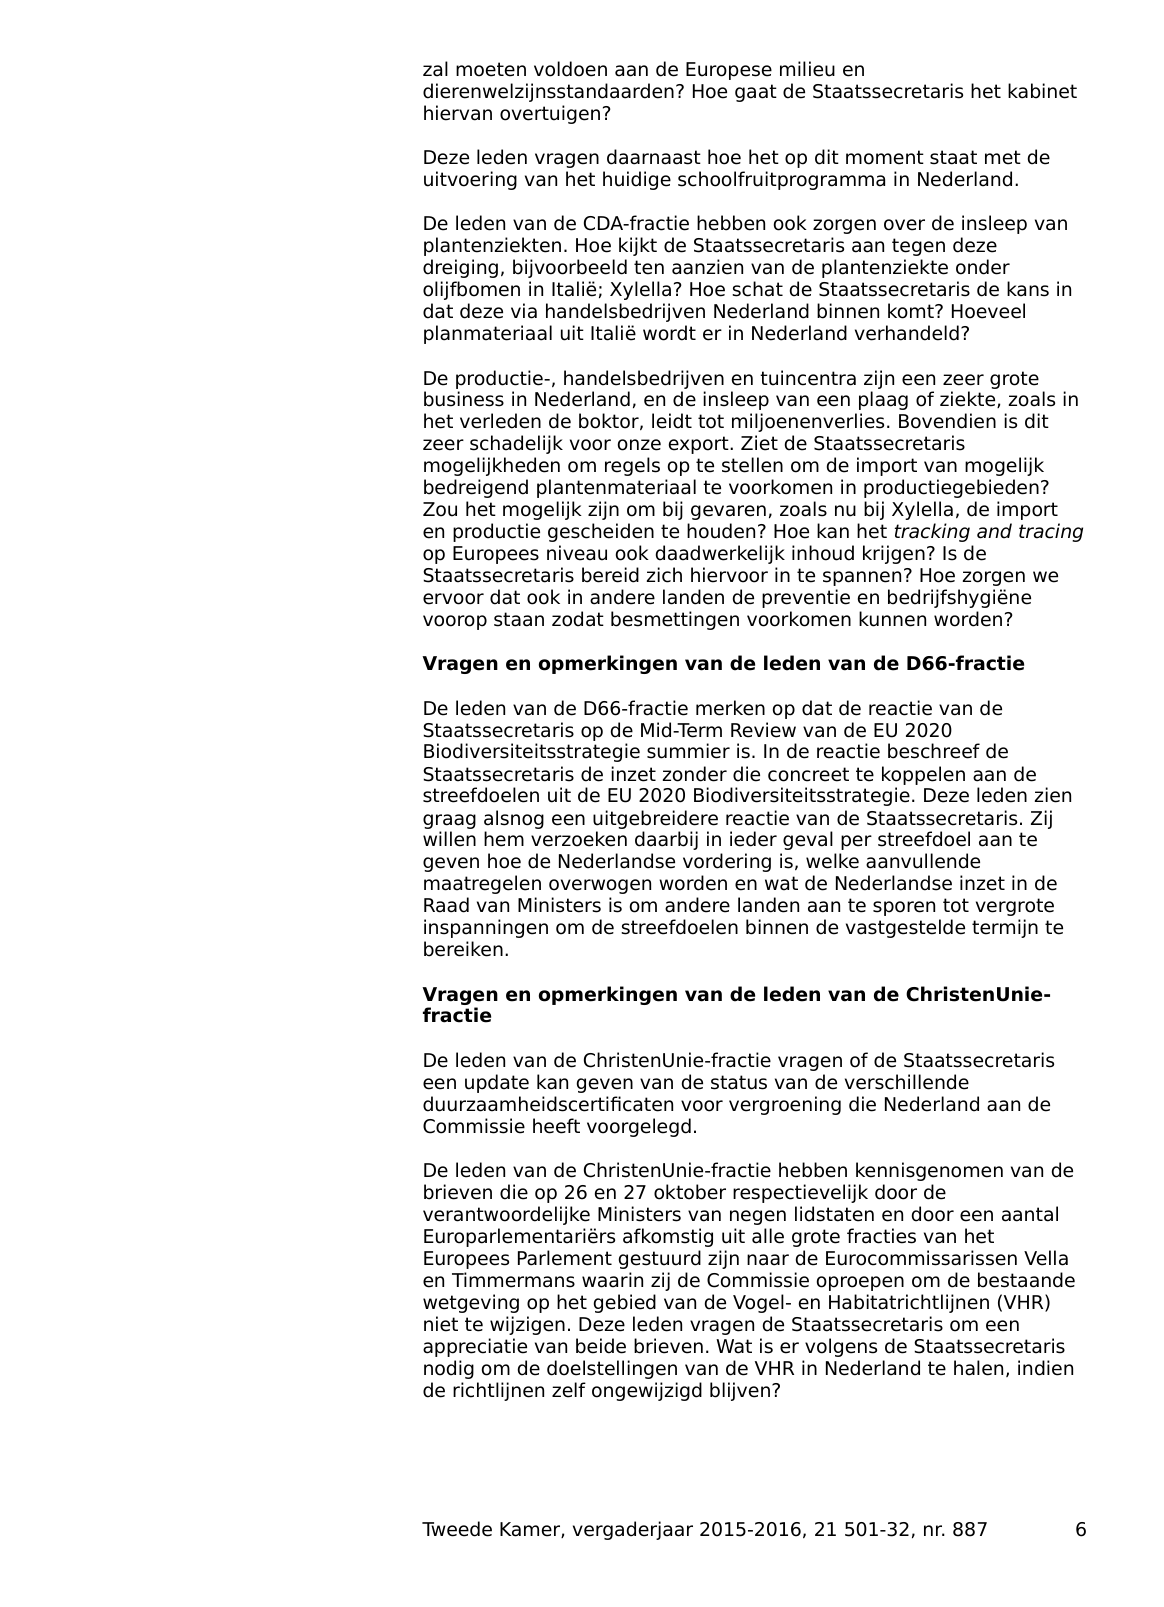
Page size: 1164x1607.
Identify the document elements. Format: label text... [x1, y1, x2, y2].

text De leden van de D66-fractie merken op dat de reactie van de Staatssecretaris op de Mid-Term Review van de EU 2020 Biodiversiteitsstrategie summier is. In de reactie beschreef de Staatssecretaris de inzet zonder die concreet te koppelen aan de streefdoelen uit de EU 2020 Biodiversiteitsstrategie. Deze leden zien graag alsnog een uitgebreidere reactie van de Staatssecretaris. Zij willen hem verzoeken daarbij in ieder geval per streefdoel aan te geven hoe de Nederlandse vordering is, welke aanvullende maatregelen overwogen worden en wat de Nederlandse inzet in de Raad van Ministers is om andere landen aan te sporen tot vergrote inspanningen om de streefdoelen binnen de vastgestelde termijn te bereiken. [422, 697, 1087, 961]
text Deze leden vragen daarnaast hoe het op dit moment staat met de uitvoering van het huidige schoolfruitprogramma in Nederland. [422, 147, 1087, 191]
text De productie-, handelsbedrijven en tuincentra zijn een zeer grote business in Nederland, en de insleep van een plaag of ziekte, zoals in het verleden de boktor, leidt tot miljoenenverlies. Bovendien is dit zeer schadelijk voor onze export. Ziet de Staatssecretaris mogelijkheden om regels op te stellen om de import van mogelijk bedreigend plantenmateriaal te voorkomen in productiegebieden? Zou het mogelijk zijn om bij gevaren, zoals nu bij Xylella, de import en productie gescheiden te houden? Hoe kan het tracking and tracing op Europees niveau ook daadwerkelijk inhoud krijgen? Is de Staatssecretaris bereid zich hiervoor in te spannen? Hoe zorgen we ervoor dat ook in andere landen de preventie en bedrijfshygiëne voorop staan zodat besmettingen voorkomen kunnen worden? [422, 367, 1087, 631]
subtitle Vragen en opmerkingen van de leden van de ChristenUnie-fractie [422, 983, 1087, 1027]
subtitle Vragen en opmerkingen van de leden van de D66-fractie [422, 653, 1087, 675]
text zal moeten voldoen aan de Europese milieu en dierenwelzijnsstandaarden? Hoe gaat de Staatssecretaris het kabinet hiervan overtuigen? [422, 59, 1087, 125]
text De leden van de CDA-fractie hebben ook zorgen over de insleep van plantenziekten. Hoe kijkt de Staatssecretaris aan tegen deze dreiging, bijvoorbeeld ten aanzien van de plantenziekte onder olijfbomen in Italië; Xylella? Hoe schat de Staatssecretaris de kans in dat deze via handelsbedrijven Nederland binnen komt? Hoeveel planmateriaal uit Italië wordt er in Nederland verhandeld? [422, 213, 1087, 345]
text De leden van de ChristenUnie-fractie vragen of de Staatssecretaris een update kan geven van de status van de verschillende duurzaamheidscertificaten voor vergroening die Nederland aan de Commissie heeft voorgelegd. [422, 1049, 1087, 1137]
text De leden van de ChristenUnie-fractie hebben kennisgenomen van de brieven die op 26 en 27 oktober respectievelijk door de verantwoordelijke Ministers van negen lidstaten en door een aantal Europarlementariërs afkomstig uit alle grote fracties van het Europees Parlement gestuurd zijn naar de Eurocommissarissen Vella en Timmermans waarin zij de Commissie oproepen om de bestaande wetgeving op het gebied van de Vogel- en Habitatrichtlijnen (VHR) niet te wijzigen. Deze leden vragen de Staatssecretaris om een appreciatie van beide brieven. Wat is er volgens de Staatssecretaris nodig om de doelstellingen van de VHR in Nederland te halen, indien de richtlijnen zelf ongewijzigd blijven? [422, 1160, 1087, 1401]
